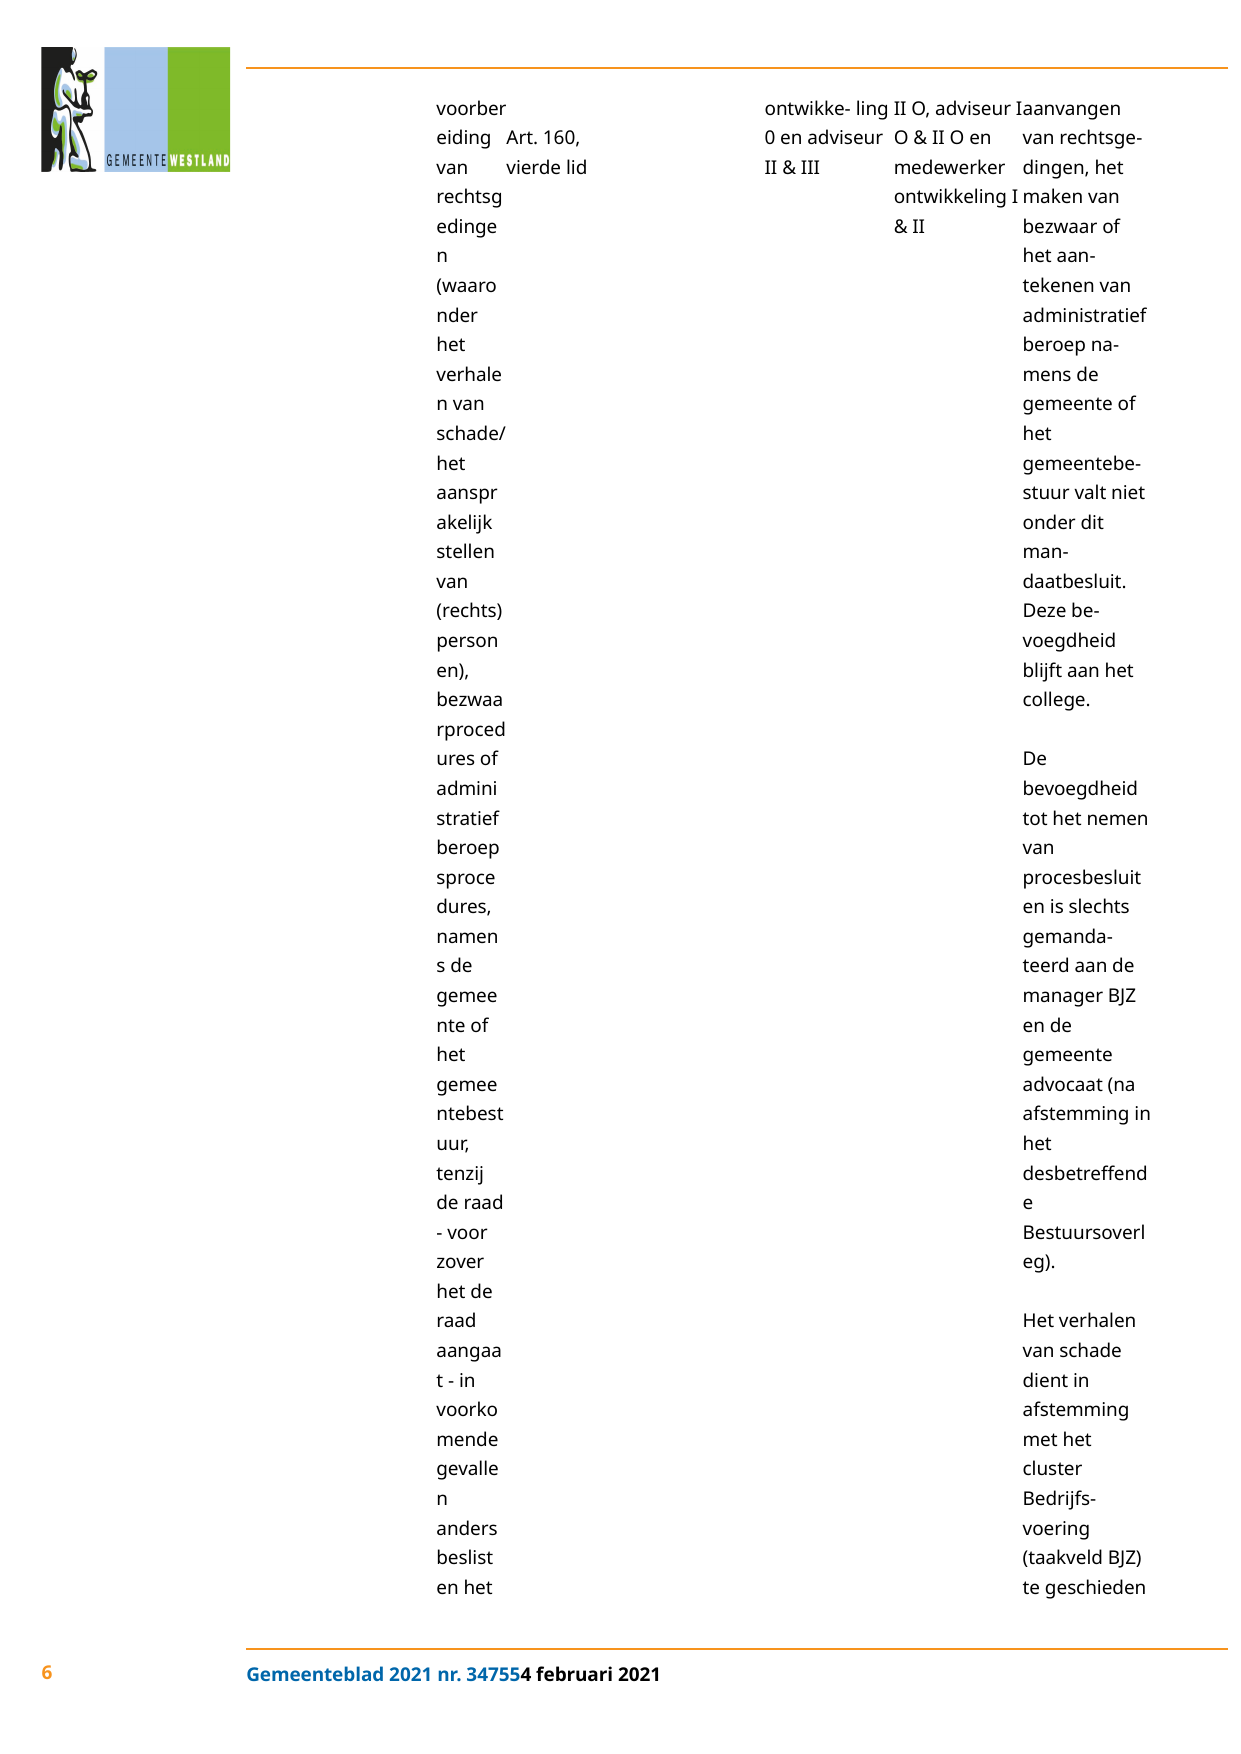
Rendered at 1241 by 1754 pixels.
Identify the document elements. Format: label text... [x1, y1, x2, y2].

table_cell voorbereiding van rechtsgedingen (waaronder het verhalen van schade/het aansprakelijk stellen van (rechts)personen), bezwaarprocedures of administratief beroepsprocedures, namens de gemeente of het gemeentebestuur, tenzij de raad - voor zover het de raad aangaat - in voorkomende gevallen anders beslist en het [377, 95, 506, 1600]
picture [41, 47, 231, 172]
table_cell ontwikke- ling 0 en adviseur II & III [764, 95, 893, 1600]
table_cell II O, adviseur I O & II O en medewerker ontwikkeling I & II [894, 95, 1022, 1600]
table_cell aanvangen van rechts­ge­din­gen, het maken van bezwaar of het aan­tekenen van ad­mi­ni­stratief beroep na­mens de gemeente of het gemeente­be­stuur valt niet onder dit man­daatbesluit. Deze be­voegd­heid blijft aan het college. De bevoegdheid tot het nemen van procesbesluiten is slechts gemanda-teerd aan de manager BJZ en de gemeente advocaat (na afstemming in het desbetreffende Bestuursoverleg). Het verhalen van schade dient in afstemming met het cluster Bedrijfs-voering (taakveld BJZ) te geschieden [1023, 95, 1152, 1600]
table_cell [248, 95, 377, 1600]
table_cell Art. 160, vierde lid [506, 95, 635, 1600]
table_cell [635, 95, 764, 1600]
